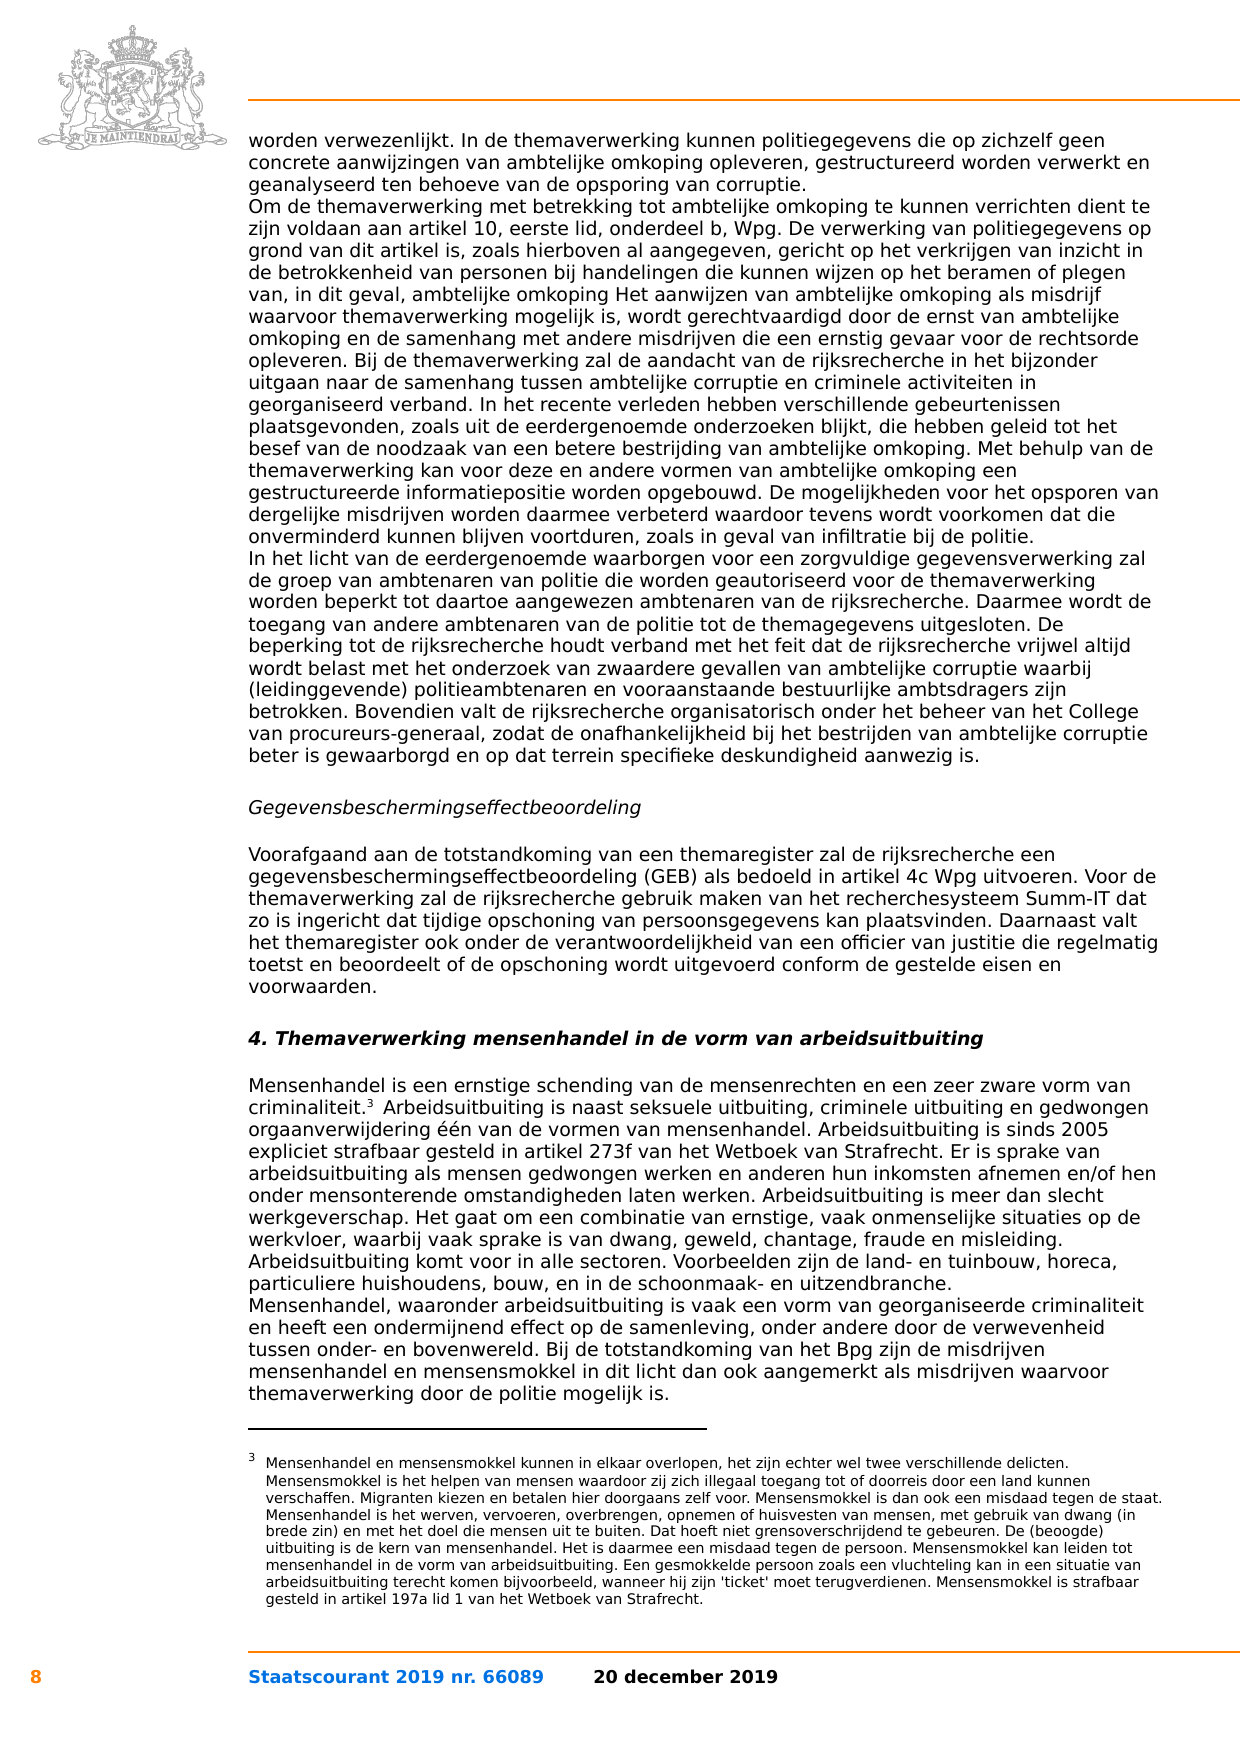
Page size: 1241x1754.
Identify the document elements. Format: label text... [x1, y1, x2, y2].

text Om de themaverwerking met betrekking tot ambtelijke omkoping te kunnen verrichten dient te zijn voldaan aan artikel 10, eerste lid, onderdeel b, Wpg. De verwerking van politiegegevens op grond van dit artikel is, zoals hierboven al aangegeven, gericht op het verkrijgen van inzicht in de betrokkenheid van personen bij handelingen die kunnen wijzen op het beramen of plegen van, in dit geval, ambtelijke omkoping Het aanwijzen van ambtelijke omkoping als misdrijf waarvoor themaverwerking mogelijk is, wordt gerechtvaardigd door de ernst van ambtelijke omkoping en de samenhang met andere misdrijven die een ernstig gevaar voor de rechtsorde opleveren. Bij de themaverwerking zal de aandacht van de rijksrecherche in het bijzonder uitgaan naar de samenhang tussen ambtelijke corruptie en criminele activiteiten in georganiseerd verband. In het recente verleden hebben verschillende gebeurtenissen plaatsgevonden, zoals uit de eerdergenoemde onderzoeken blijkt, die hebben geleid tot het besef van de noodzaak van een betere bestrijding van ambtelijke omkoping. Met behulp van de themaverwerking kan voor deze en andere vormen van ambtelijke omkoping een gestructureerde informatiepositie worden opgebouwd. De mogelijkheden voor het opsporen van dergelijke misdrijven worden daarmee verbeterd waardoor tevens wordt voorkomen dat die onverminderd kunnen blijven voortduren, zoals in geval van infiltratie bij de politie. [248, 196, 1163, 547]
text In het licht van de eerdergenoemde waarborgen voor een zorgvuldige gegevensverwerking zal de groep van ambtenaren van politie die worden geautoriseerd voor de themaverwerking worden beperkt tot daartoe aangewezen ambtenaren van de rijksrecherche. Daarmee wordt de toegang van andere ambtenaren van de politie tot de themagegevens uitgesloten. De beperking tot de rijksrecherche houdt verband met het feit dat de rijksrecherche vrijwel altijd wordt belast met het onderzoek van zwaardere gevallen van ambtelijke corruptie waarbij (leidinggevende) politieambtenaren en vooraanstaande bestuurlijke ambtsdragers zijn betrokken. Bovendien valt de rijksrecherche organisatorisch onder het beheer van het College van procureurs-generaal, zodat de onafhankelijkheid bij het bestrijden van ambtelijke corruptie beter is gewaarborgd en op dat terrein specifieke deskundigheid aanwezig is. [248, 547, 1163, 767]
subtitle Gegevensbeschermingseffectbeoordeling [248, 797, 1163, 819]
text Voorafgaand aan de totstandkoming van een themaregister zal de rijksrecherche een gegevensbeschermingseffectbeoordeling (GEB) als bedoeld in artikel 4c Wpg uitvoeren. Voor de themaverwerking zal de rijksrecherche gebruik maken van het recherchesysteem Summ-IT dat zo is ingericht dat tijdige opschoning van persoonsgegevens kan plaatsvinden. Daarnaast valt het themaregister ook onder de verantwoordelijkheid van een officier van justitie die regelmatig toetst en beoordeelt of de opschoning wordt uitgevoerd conform de gestelde eisen en voorwaarden. [248, 844, 1163, 998]
text Mensenhandel, waaronder arbeidsuitbuiting is vaak een vorm van georganiseerde criminaliteit en heeft een ondermijnend effect op de samenleving, onder andere door de verwevenheid tussen onder- en bovenwereld. Bij de totstandkoming van het Bpg zijn de misdrijven mensenhandel en mensensmokkel in dit licht dan ook aangemerkt als misdrijven waarvoor themaverwerking door de politie mogelijk is. [248, 1295, 1163, 1405]
picture [38, 25, 227, 150]
text Mensenhandel en mensensmokkel kunnen in elkaar overlopen, het zijn echter wel twee verschillende delicten. Mensensmokkel is het helpen van mensen waardoor zij zich illegaal toegang tot of doorreis door een land kunnen verschaffen. Migranten kiezen en betalen hier doorgaans zelf voor. Mensensmokkel is dan ook een misdaad tegen de staat. Mensenhandel is het werven, vervoeren, overbrengen, opnemen of huisvesten van mensen, met gebruik van dwang (in brede zin) en met het doel die mensen uit te buiten. Dat hoeft niet grensoverschrijdend te gebeuren. De (beoogde) uitbuiting is de kern van mensenhandel. Het is daarmee een misdaad tegen de persoon. Mensensmokkel kan leiden tot mensenhandel in de vorm van arbeidsuitbuiting. Een gesmokkelde persoon zoals een vluchteling kan in een situatie van arbeidsuitbuiting terecht komen bijvoorbeeld, wanneer hij zijn 'ticket' moet terugverdienen. Mensensmokkel is strafbaar gesteld in artikel 197a lid 1 van het Wetboek van Strafrecht. [248, 1451, 1163, 1608]
text worden verwezenlijkt. In de themaverwerking kunnen politiegegevens die op zichzelf geen concrete aanwijzingen van ambtelijke omkoping opleveren, gestructureerd worden verwerkt en geanalyseerd ten behoeve van de opsporing van corruptie. [248, 130, 1163, 196]
subtitle 4. Themaverwerking mensenhandel in de vorm van arbeidsuitbuiting [248, 1028, 1163, 1050]
text Mensenhandel is een ernstige schending van de mensenrechten en een zeer zware vorm van criminaliteit. Arbeidsuitbuiting is naast seksuele uitbuiting, criminele uitbuiting en gedwongen orgaanverwijdering één van de vormen van mensenhandel. Arbeidsuitbuiting is sinds 2005 expliciet strafbaar gesteld in artikel 273f van het Wetboek van Strafrecht. Er is sprake van arbeidsuitbuiting als mensen gedwongen werken en anderen hun inkomsten afnemen en/of hen onder mensonterende omstandigheden laten werken. Arbeidsuitbuiting is meer dan slecht werkgeverschap. Het gaat om een combinatie van ernstige, vaak onmenselijke situaties op de werkvloer, waarbij vaak sprake is van dwang, geweld, chantage, fraude en misleiding. Arbeidsuitbuiting komt voor in alle sectoren. Voorbeelden zijn de land- en tuinbouw, horeca, particuliere huishoudens, bouw, en in de schoonmaak- en uitzendbranche. [248, 1075, 1163, 1295]
